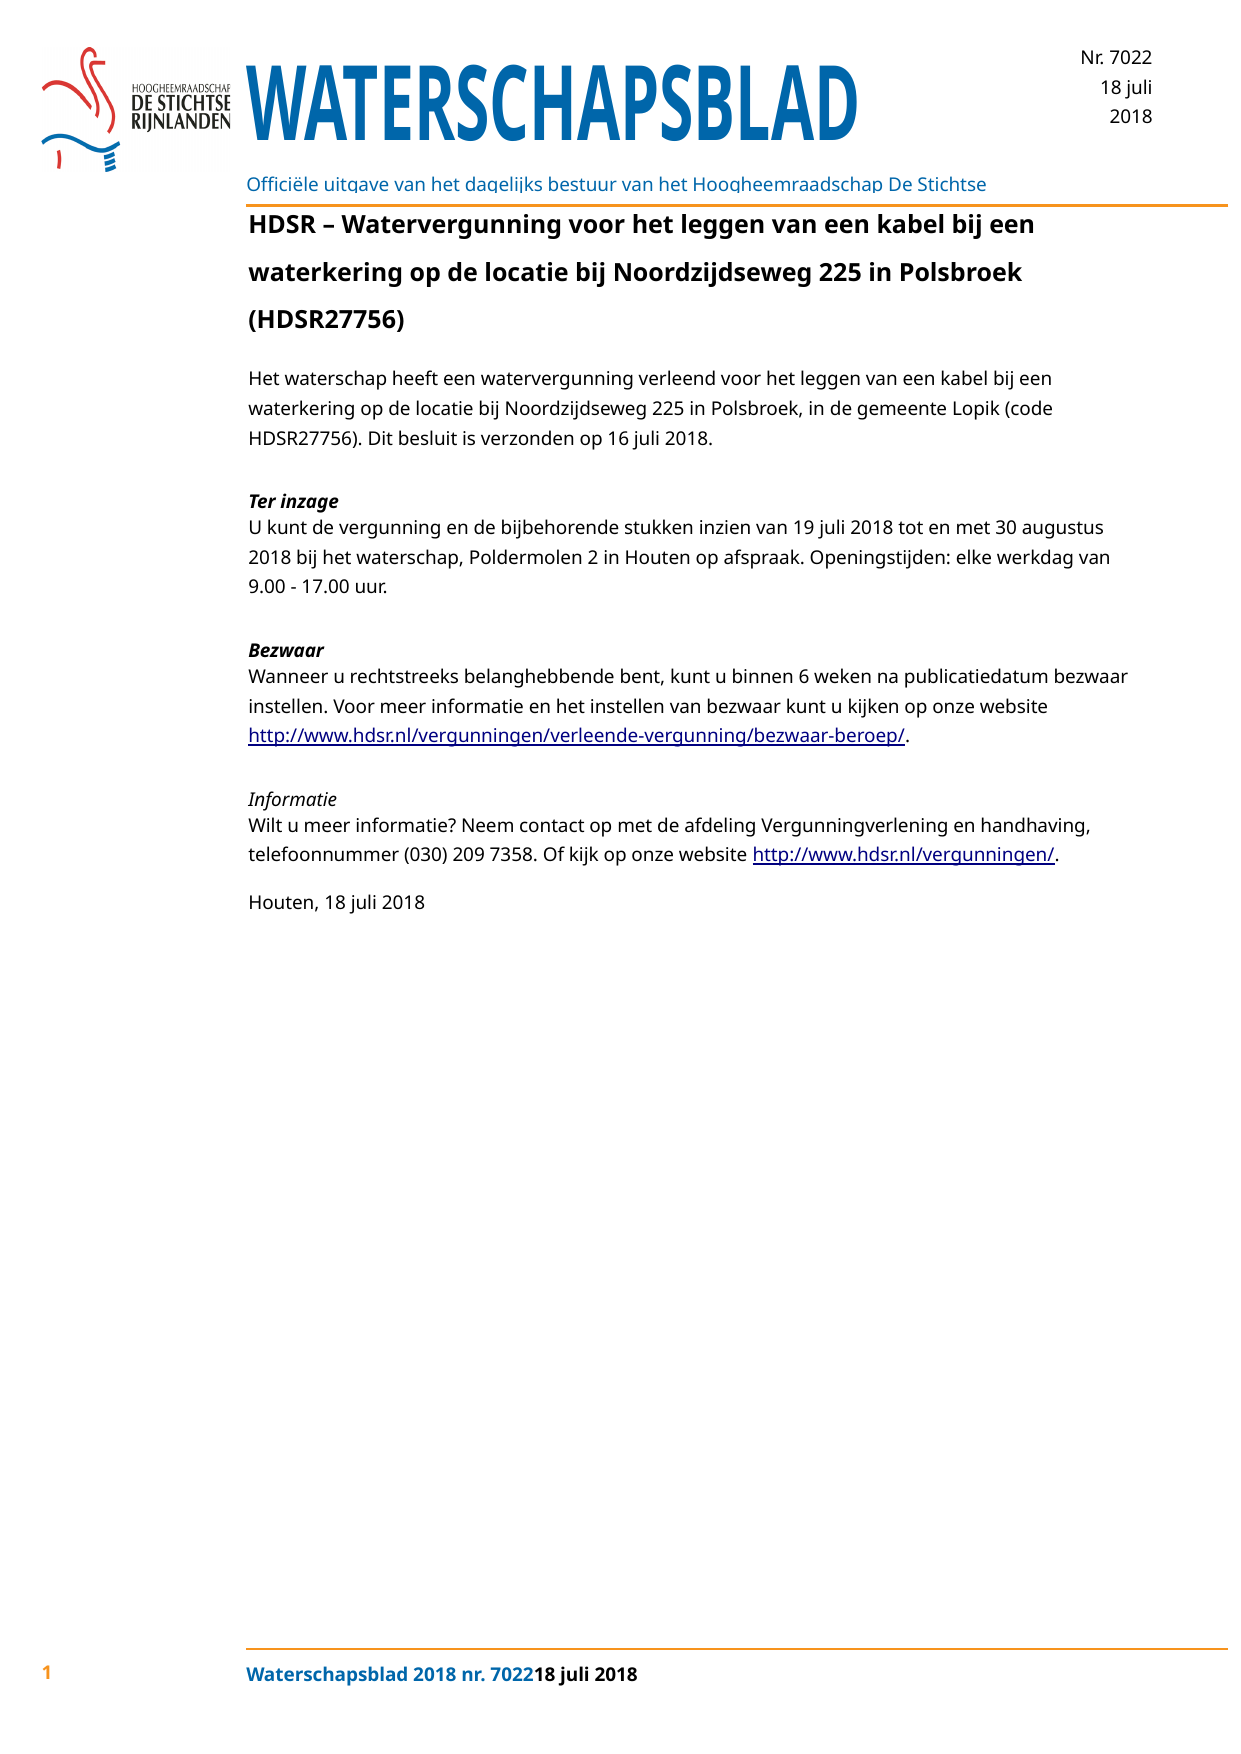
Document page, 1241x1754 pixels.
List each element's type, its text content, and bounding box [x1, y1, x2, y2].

text Houten, 18 juli 2018 [248, 889, 1152, 915]
picture [41, 47, 231, 172]
text Bezwaar [248, 637, 1152, 663]
text U kunt de vergunning en de bijbehorende stukken inzien van 19 juli 2018 tot en met 30 augustus 2018 bij het waterschap, Poldermolen 2 in Houten op afspraak. Openingstijden: elke werkdag van 9.00 - 17.00 uur. [248, 514, 1152, 599]
text HDSR – Watervergunning voor het leggen van een kabel bij een waterkering op de locatie bij Noordzijdseweg 225 in Polsbroek (HDSR27756) [248, 207, 1152, 336]
text Wanneer u rechtstreeks belanghebbende bent, kunt u binnen 6 weken na publicatiedatum bezwaar instellen. Voor meer informatie en het instellen van bezwaar kunt u kijken op onze website http://www.hdsr.nl/vergunningen/verleende-vergunning/bezwaar-beroep/. [248, 663, 1152, 748]
text Ter inzage [248, 489, 1152, 514]
text Wilt u meer informatie? Neem contact op met de afdeling Vergunningverlening en handhaving, telefoonnummer (030) 209 7358. Of kijk op onze website http://www.hdsr.nl/vergunningen/. [248, 812, 1152, 867]
text Informatie [248, 786, 1152, 812]
text Het waterschap heeft een watervergunning verleend voor het leggen van een kabel bij een waterkering op de locatie bij Noordzijdseweg 225 in Polsbroek, in de gemeente Lopik (code HDSR27756). Dit besluit is verzonden op 16 juli 2018. [248, 366, 1152, 450]
